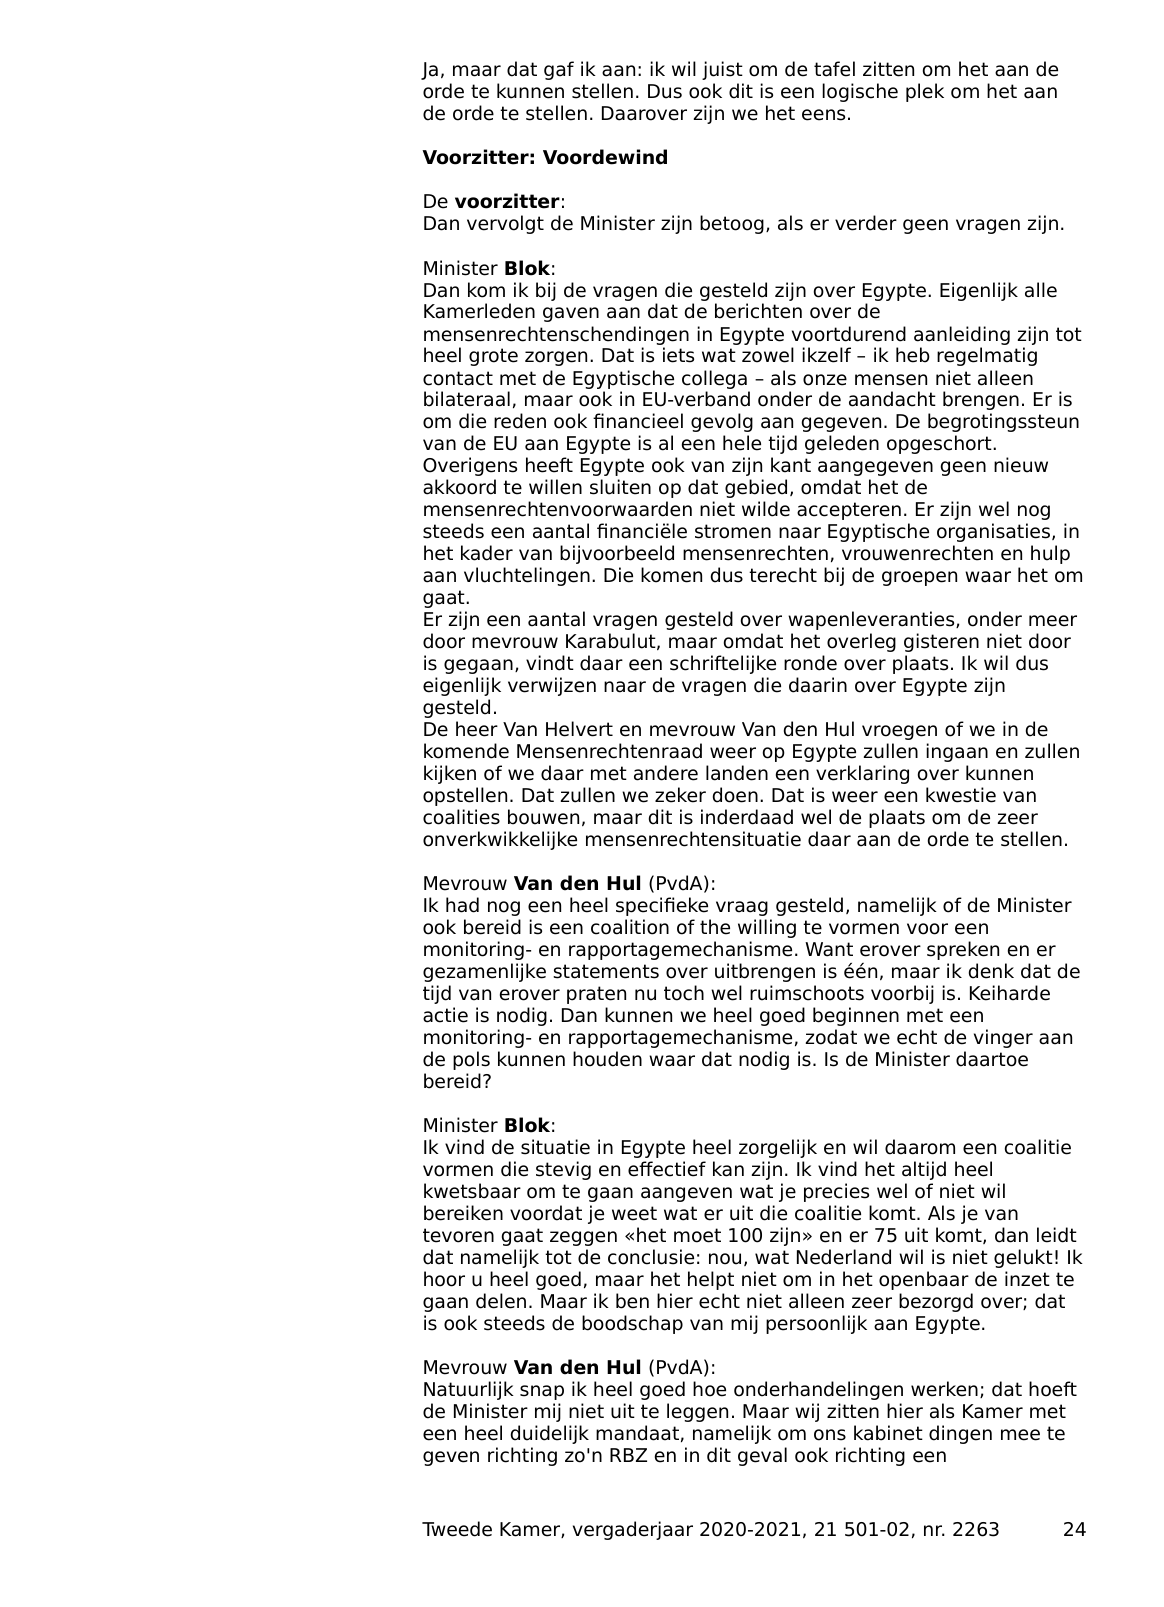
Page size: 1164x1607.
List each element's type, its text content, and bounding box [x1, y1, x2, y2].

text Dan vervolgt de Minister zijn betoog, als er verder geen vragen zijn. [422, 213, 1087, 235]
text De heer Van Helvert en mevrouw Van den Hul vroegen of we in de komende Mensenrechtenraad weer op Egypte zullen ingaan en zullen kijken of we daar met andere landen een verklaring over kunnen opstellen. Dat zullen we zeker doen. Dat is weer een kwestie van coalities bouwen, maar dit is inderdaad wel de plaats om de zeer onverkwikkelijke mensenrechtensituatie daar aan de orde te stellen. [422, 719, 1087, 851]
text Er zijn een aantal vragen gesteld over wapenleveranties, onder meer door mevrouw Karabulut, maar omdat het overleg gisteren niet door is gegaan, vindt daar een schriftelijke ronde over plaats. Ik wil dus eigenlijk verwijzen naar de vragen die daarin over Egypte zijn gesteld. [422, 609, 1087, 719]
text Mevrouw Van den Hul (PvdA): [422, 873, 1087, 895]
subtitle Voorzitter: Voordewind [422, 147, 1087, 169]
text Ik vind de situatie in Egypte heel zorgelijk en wil daarom een coalitie vormen die stevig en effectief kan zijn. Ik vind het altijd heel kwetsbaar om te gaan aangeven wat je precies wel of niet wil bereiken voordat je weet wat er uit die coalitie komt. Als je van tevoren gaat zeggen «het moet 100 zijn» en er 75 uit komt, dan leidt dat namelijk tot de conclusie: nou, wat Nederland wil is niet gelukt! Ik hoor u heel goed, maar het helpt niet om in het openbaar de inzet te gaan delen. Maar ik ben hier echt niet alleen zeer bezorgd over; dat is ook steeds de boodschap van mij persoonlijk aan Egypte. [422, 1137, 1087, 1335]
text Dan kom ik bij de vragen die gesteld zijn over Egypte. Eigenlijk alle Kamerleden gaven aan dat de berichten over de mensenrechtenschendingen in Egypte voortdurend aanleiding zijn tot heel grote zorgen. Dat is iets wat zowel ikzelf – ik heb regelmatig contact met de Egyptische collega – als onze mensen niet alleen bilateraal, maar ook in EU-verband onder de aandacht brengen. Er is om die reden ook financieel gevolg aan gegeven. De begrotingssteun van de EU aan Egypte is al een hele tijd geleden opgeschort. Overigens heeft Egypte ook van zijn kant aangegeven geen nieuw akkoord te willen sluiten op dat gebied, omdat het de mensenrechtenvoorwaarden niet wilde accepteren. Er zijn wel nog steeds een aantal financiële stromen naar Egyptische organisaties, in het kader van bijvoorbeeld mensenrechten, vrouwenrechten en hulp aan vluchtelingen. Die komen dus terecht bij de groepen waar het om gaat. [422, 279, 1087, 609]
text Natuurlijk snap ik heel goed hoe onderhandelingen werken; dat hoeft de Minister mij niet uit te leggen. Maar wij zitten hier als Kamer met een heel duidelijk mandaat, namelijk om ons kabinet dingen mee te geven richting zo'n RBZ en in dit geval ook richting een [422, 1379, 1087, 1467]
text Minister Blok: [422, 257, 1087, 279]
text De voorzitter: [422, 191, 1087, 213]
text Minister Blok: [422, 1115, 1087, 1137]
text Mevrouw Van den Hul (PvdA): [422, 1357, 1087, 1379]
text Ja, maar dat gaf ik aan: ik wil juist om de tafel zitten om het aan de orde te kunnen stellen. Dus ook dit is een logische plek om het aan de orde te stellen. Daarover zijn we het eens. [422, 59, 1087, 125]
text Ik had nog een heel specifieke vraag gesteld, namelijk of de Minister ook bereid is een coalition of the willing te vormen voor een monitoring- en rapportagemechanisme. Want erover spreken en er gezamenlijke statements over uitbrengen is één, maar ik denk dat de tijd van erover praten nu toch wel ruimschoots voorbij is. Keiharde actie is nodig. Dan kunnen we heel goed beginnen met een monitoring- en rapportagemechanisme, zodat we echt de vinger aan de pols kunnen houden waar dat nodig is. Is de Minister daartoe bereid? [422, 895, 1087, 1093]
